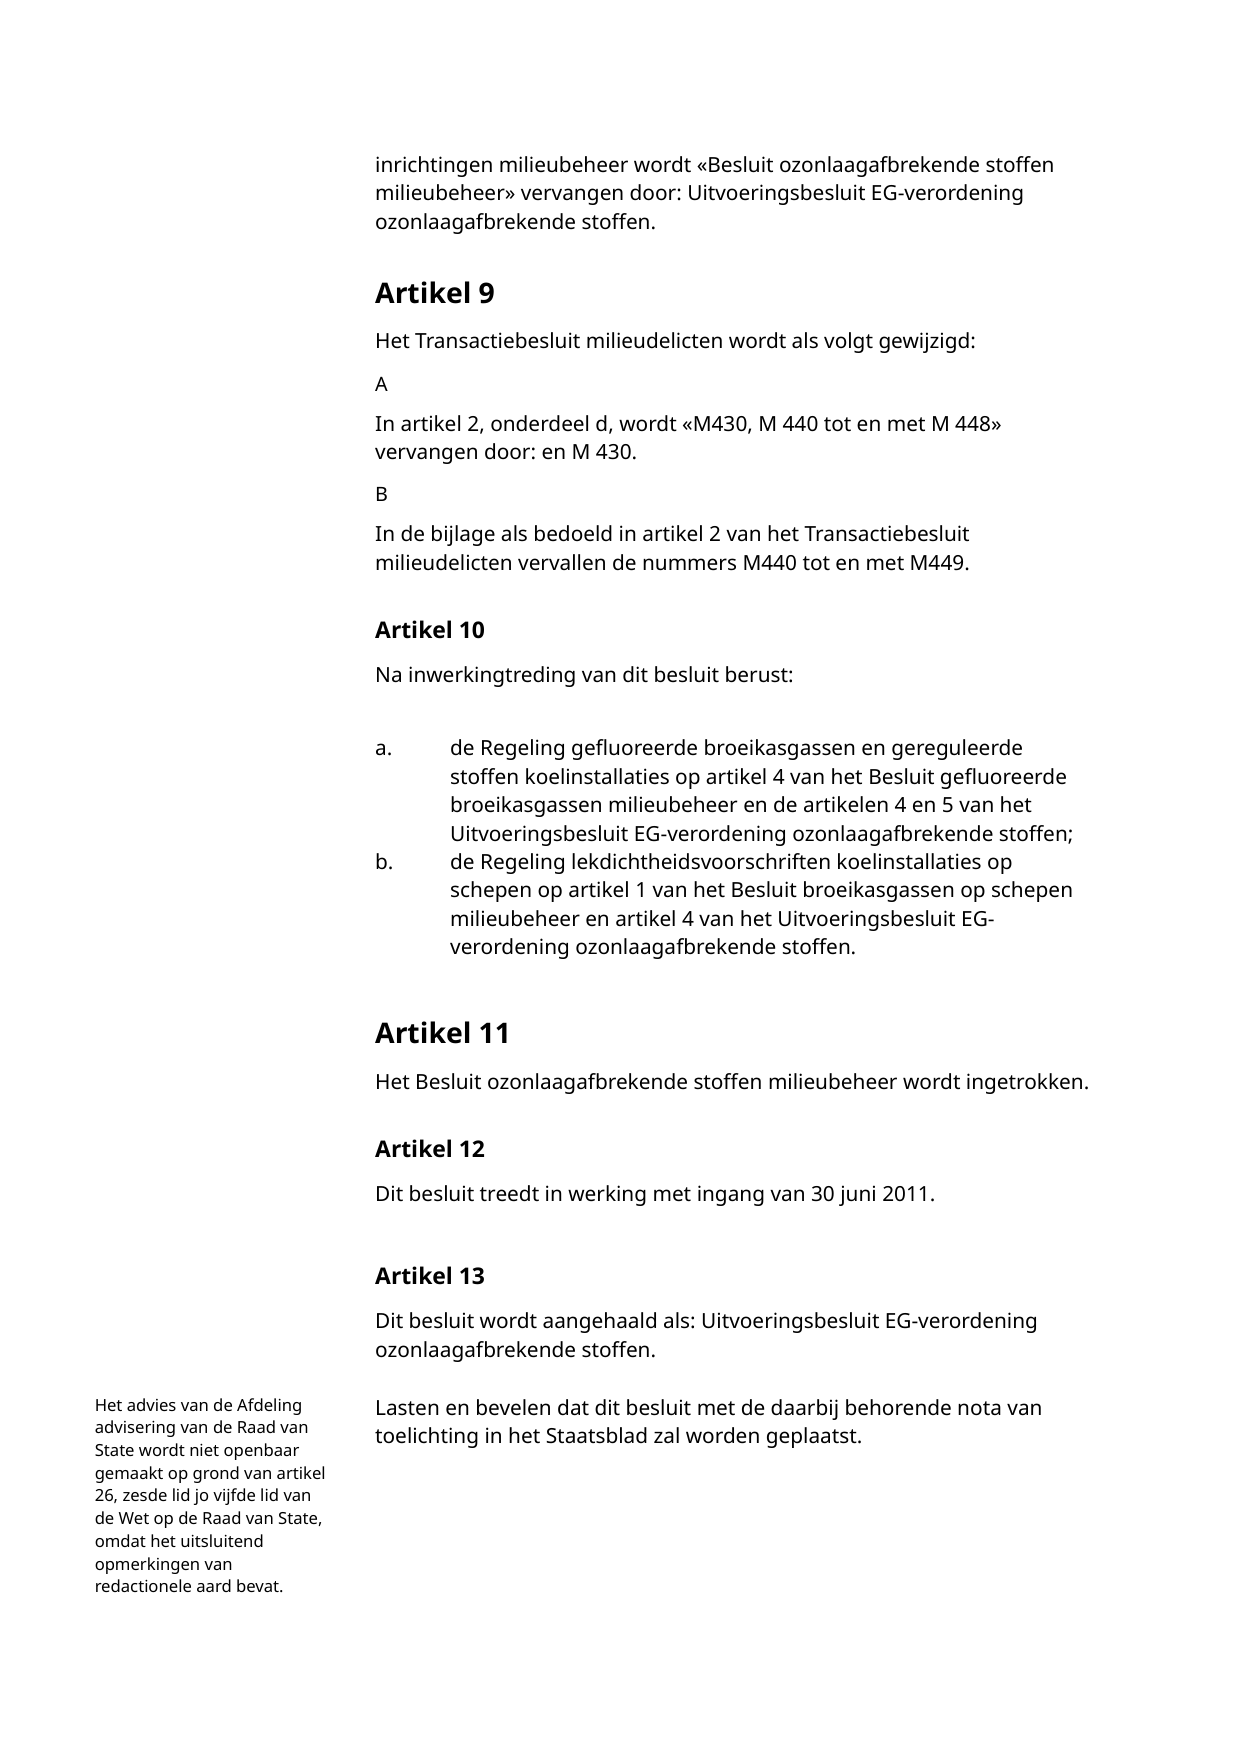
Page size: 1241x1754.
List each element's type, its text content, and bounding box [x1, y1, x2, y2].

text Dit besluit wordt aangehaald als: Uitvoeringsbesluit EG-verordening ozonlaagafbrekende stoffen. [375, 1306, 1090, 1363]
text Het Transactiebesluit milieudelicten wordt als volgt gewijzigd: [375, 326, 1090, 355]
text B [375, 481, 1090, 507]
list de Regeling gefluoreerde broeikasgassen en gereguleerde stoffen koelinstallaties op artikel 4 van het Besluit gefluoreerde broeikasgassen milieubeheer en de artikelen 4 en 5 van het Uitvoeringsbesluit EG-verordening ozonlaagafbrekende stoffen; [375, 733, 1090, 847]
text inrichtingen milieubeheer wordt «Besluit ozonlaagafbrekende stoffen milieubeheer» vervangen door: Uitvoeringsbesluit EG-verordening ozonlaagafbrekende stoffen. [375, 150, 1090, 235]
text In de bijlage als bedoeld in artikel 2 van het Transactiebesluit milieudelicten vervallen de nummers M440 tot en met M449. [375, 519, 1090, 576]
list de Regeling lekdichtheidsvoorschriften koelinstallaties op schepen op artikel 1 van het Besluit broeikasgassen op schepen milieubeheer en artikel 4 van het Uitvoeringsbesluit EG-verordening ozonlaagafbrekende stoffen. [375, 847, 1090, 961]
subtitle Artikel 10 [375, 614, 1090, 645]
text Na inwerkingtreding van dit besluit berust: [375, 660, 1090, 688]
text A [375, 370, 1090, 397]
text Het Besluit ozonlaagafbrekende stoffen milieubeheer wordt ingetrokken. [375, 1067, 1090, 1095]
subtitle Artikel 13 [375, 1260, 1090, 1291]
text Dit besluit treedt in werking met ingang van 30 juni 2011. [375, 1179, 1090, 1208]
subtitle Artikel 11 [375, 1013, 1090, 1052]
text Het advies van de Afdeling advisering van de Raad van State wordt niet openbaar gemaakt op grond van artikel 26, zesde lid jo vijfde lid van de Wet op de Raad van State, omdat het uitsluitend opmerkingen van redactionele aard bevat. [94, 1393, 328, 1598]
subtitle Artikel 9 [375, 273, 1090, 311]
text Lasten en bevelen dat dit besluit met de daarbij behorende nota van toelichting in het Staatsblad zal worden geplaatst. [375, 1393, 1090, 1450]
text In artikel 2, onderdeel d, wordt «M430, M 440 tot en met M 448» vervangen door: en M 430. [375, 409, 1090, 466]
subtitle Artikel 12 [375, 1133, 1090, 1164]
